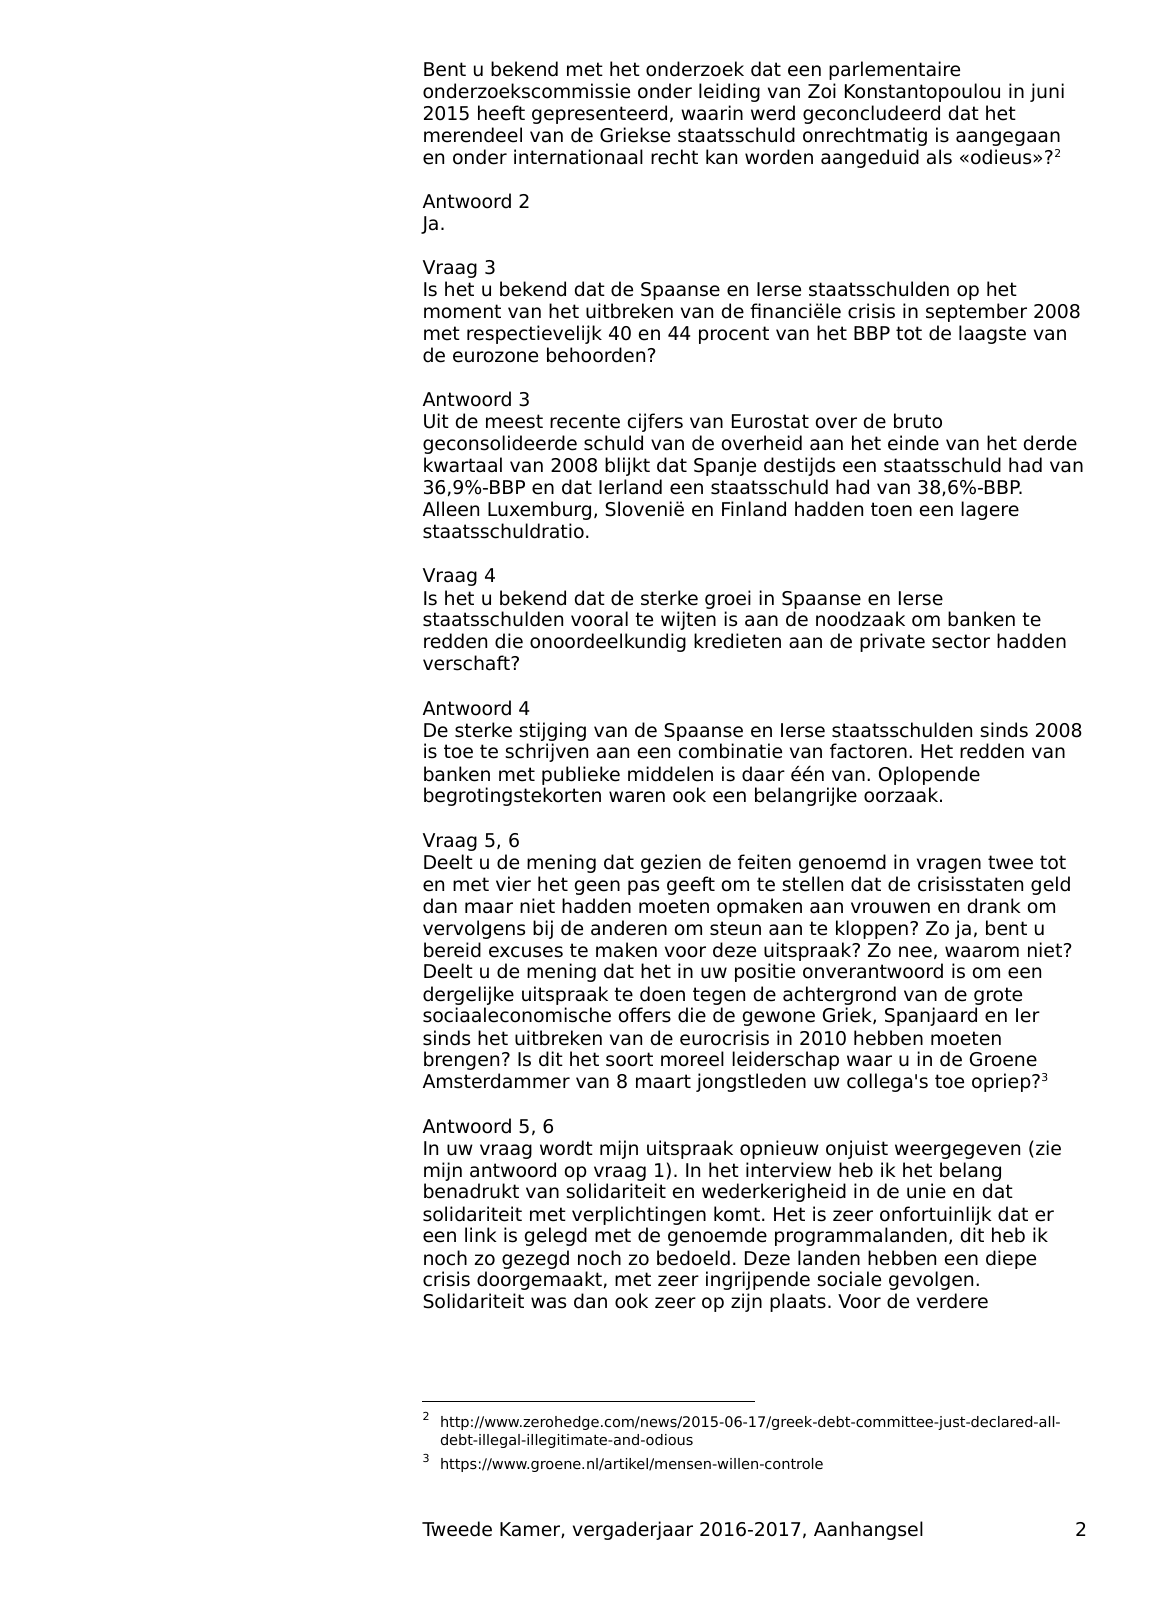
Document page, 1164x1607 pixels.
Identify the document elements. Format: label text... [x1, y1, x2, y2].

text Antwoord 2 [422, 191, 1087, 213]
text Is het u bekend dat de Spaanse en Ierse staatsschulden op het moment van het uitbreken van de financiële crisis in september 2008 met respectievelijk 40 en 44 procent van het BBP tot de laagste van de eurozone behoorden? [422, 279, 1087, 367]
text Deelt u de mening dat gezien de feiten genoemd in vragen twee tot en met vier het geen pas geeft om te stellen dat de crisisstaten geld dan maar niet hadden moeten opmaken aan vrouwen en drank om vervolgens bij de anderen om steun aan te kloppen? Zo ja, bent u bereid excuses te maken voor deze uitspraak? Zo nee, waarom niet? [422, 852, 1087, 961]
text Bent u bekend met het onderzoek dat een parlementaire onderzoekscommissie onder leiding van Zoi Konstantopoulou in juni 2015 heeft gepresenteerd, waarin werd geconcludeerd dat het merendeel van de Griekse staatsschuld onrechtmatig is aangegaan en onder internationaal recht kan worden aangeduid als «odieus»? [422, 59, 1087, 169]
text Ja. [422, 213, 1087, 235]
text http://www.zerohedge.com/news/2015-06-17/greek-debt-committee-just-declared-all-debt-illegal-illegitimate-and-odious [422, 1410, 1087, 1449]
text Antwoord 4 [422, 697, 1087, 719]
text Deelt u de mening dat het in uw positie onverantwoord is om een dergelijke uitspraak te doen tegen de achtergrond van de grote sociaaleconomische offers die de gewone Griek, Spanjaard en Ier sinds het uitbreken van de eurocrisis in 2010 hebben moeten brengen? Is dit het soort moreel leiderschap waar u in de Groene Amsterdammer van 8 maart jongstleden uw collega's toe opriep? [422, 961, 1087, 1093]
text Is het u bekend dat de sterke groei in Spaanse en Ierse staatsschulden vooral te wijten is aan de noodzaak om banken te redden die onoordeelkundig kredieten aan de private sector hadden verschaft? [422, 587, 1087, 675]
text Uit de meest recente cijfers van Eurostat over de bruto geconsolideerde schuld van de overheid aan het einde van het derde kwartaal van 2008 blijkt dat Spanje destijds een staatsschuld had van 36,9%-BBP en dat Ierland een staatsschuld had van 38,6%-BBP. Alleen Luxemburg, Slovenië en Finland hadden toen een lagere staatsschuldratio. [422, 411, 1087, 543]
text Antwoord 3 [422, 389, 1087, 411]
text De sterke stijging van de Spaanse en Ierse staatsschulden sinds 2008 is toe te schrijven aan een combinatie van factoren. Het redden van banken met publieke middelen is daar één van. Oplopende begrotingstekorten waren ook een belangrijke oorzaak. [422, 719, 1087, 807]
text Vraag 5, 6 [422, 829, 1087, 852]
text Vraag 4 [422, 565, 1087, 587]
text https://www.groene.nl/artikel/mensen-willen-controle [422, 1452, 1087, 1474]
text Antwoord 5, 6 [422, 1116, 1087, 1137]
text In uw vraag wordt mijn uitspraak opnieuw onjuist weergegeven (zie mijn antwoord op vraag 1). In het interview heb ik het belang benadrukt van solidariteit en wederkerigheid in de unie en dat solidariteit met verplichtingen komt. Het is zeer onfortuinlijk dat er een link is gelegd met de genoemde programmalanden, dit heb ik noch zo gezegd noch zo bedoeld. Deze landen hebben een diepe crisis doorgemaakt, met zeer ingrijpende sociale gevolgen. Solidariteit was dan ook zeer op zijn plaats. Voor de verdere [422, 1137, 1087, 1313]
text Vraag 3 [422, 257, 1087, 279]
